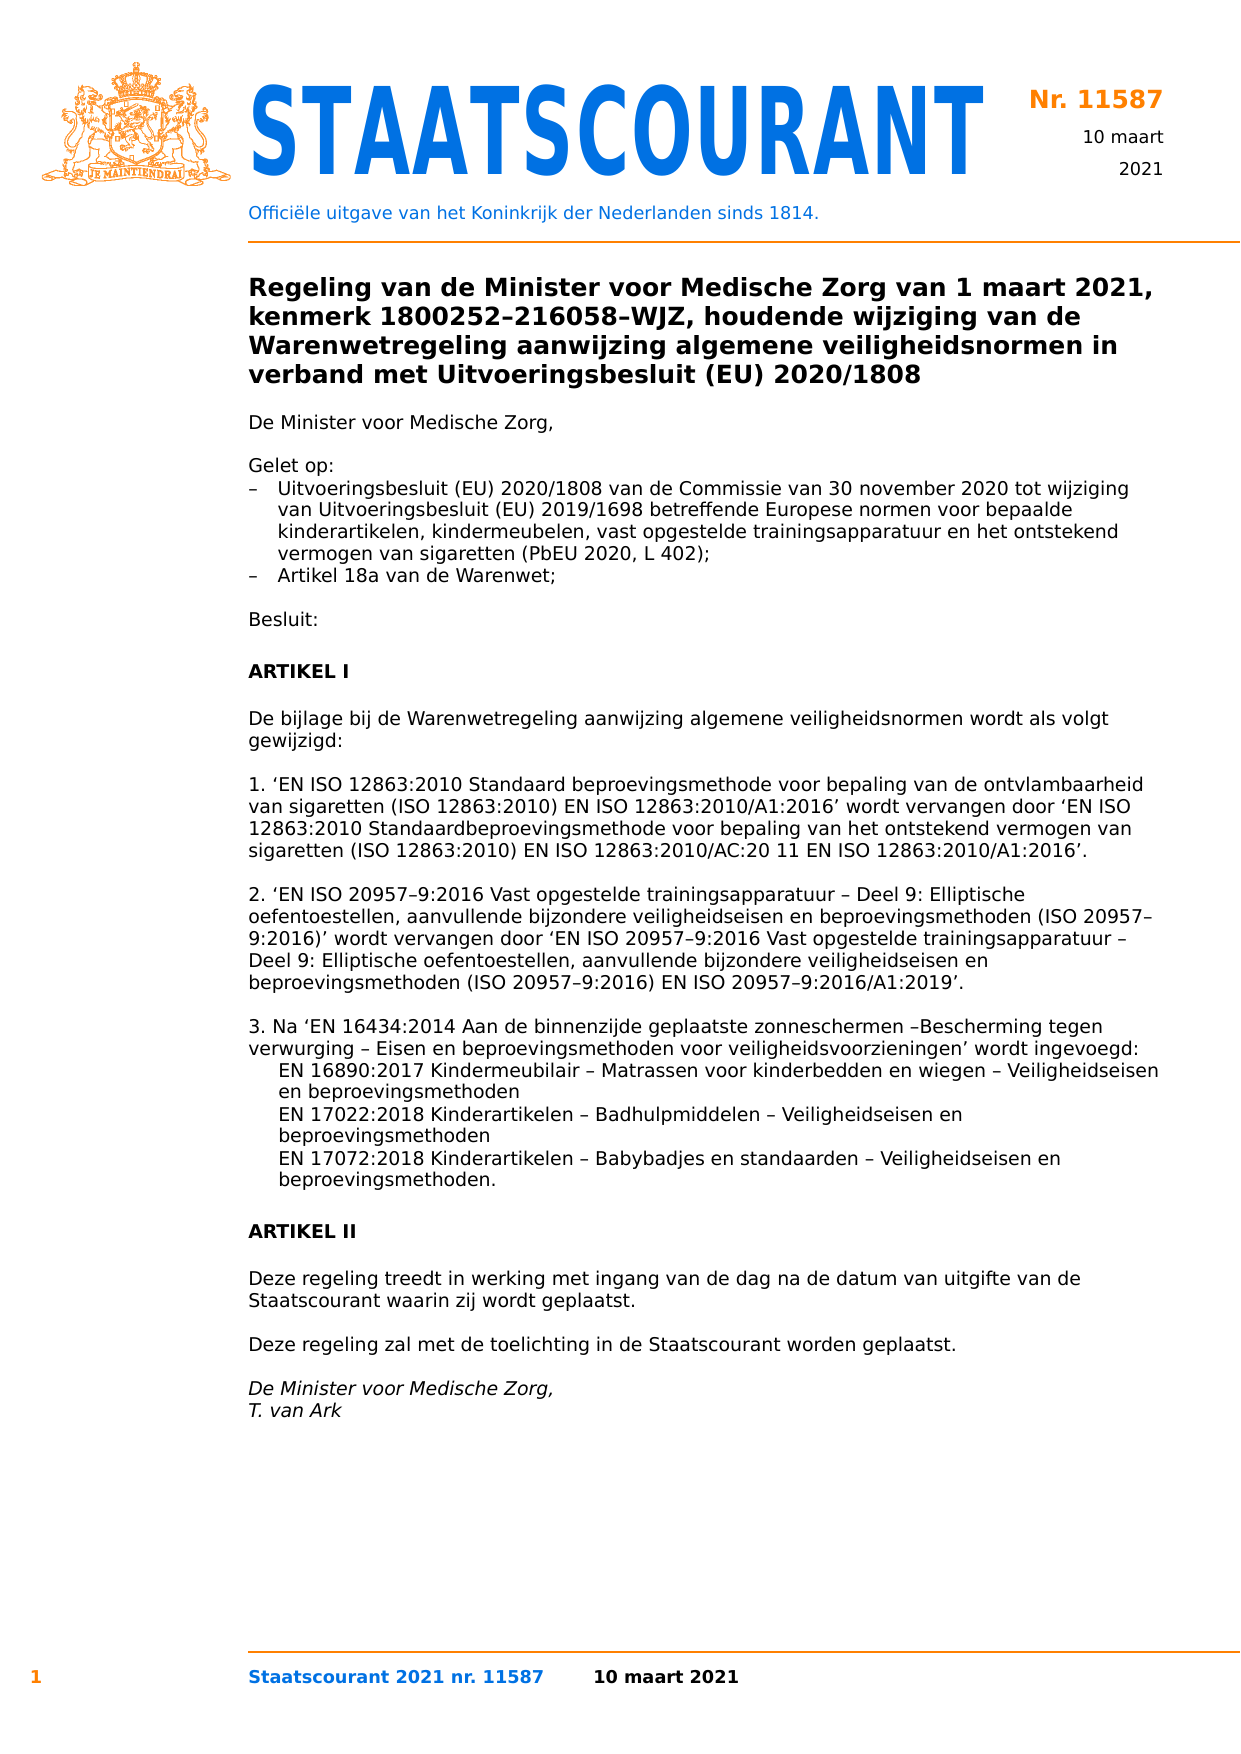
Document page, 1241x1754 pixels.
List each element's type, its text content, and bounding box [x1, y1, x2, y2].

table_header Nr. 11587 [998, 62, 1240, 121]
text 2. ‘EN ISO 20957–9:2016 Vast opgestelde trainingsapparatuur – Deel 9: Elliptische oefentoestellen, aanvullende bijzondere veiligheidseisen en beproevingsmethoden (ISO 20957–9:2016)’ wordt vervangen door ‘EN ISO 20957–9:2016 Vast opgestelde trainingsapparatuur – Deel 9: Elliptische oefentoestellen, aanvullende bijzondere veiligheidseisen en beproevingsmethoden (ISO 20957–9:2016) EN ISO 20957–9:2016/A1:2019’. [248, 884, 1163, 994]
text De bijlage bij de Warenwetregeling aanwijzing algemene veiligheidsnormen wordt als volgt gewijzigd: [248, 708, 1163, 752]
text De Minister voor Medische Zorg, T. van Ark [248, 1378, 1163, 1422]
subtitle ARTIKEL I [248, 661, 1163, 683]
table_cell 2021 [998, 153, 1240, 203]
table_cell Officiële uitgave van het Koninkrijk der Nederlanden sinds 1814. [248, 203, 1240, 241]
text De Minister voor Medische Zorg, [248, 412, 1163, 433]
subtitle ARTIKEL II [248, 1221, 1163, 1243]
table_header [25, 62, 248, 241]
subtitle Regeling van de Minister voor Medische Zorg van 1 maart 2021, kenmerk 1800252–216058–WJZ, houdende wijziging van de Warenwetregeling aanwijzing algemene veiligheidsnormen in verband met Uitvoeringsbesluit (EU) 2020/1808 [248, 273, 1163, 390]
text Deze regeling treedt in werking met ingang van de dag na de datum van uitgifte van de Staatscourant waarin zij wordt geplaatst. [248, 1268, 1163, 1312]
text Deze regeling zal met de toelichting in de Staatscourant worden geplaatst. [248, 1334, 1163, 1356]
text – Artikel 18a van de Warenwet; [248, 565, 1163, 587]
text Besluit: [248, 609, 1163, 631]
text 1. ‘EN ISO 12863:2010 Standaard beproevingsmethode voor bepaling van de ontvlambaarheid van sigaretten (ISO 12863:2010) EN ISO 12863:2010/A1:2016’ wordt vervangen door ‘EN ISO 12863:2010 Standaardbeproevingsmethode voor bepaling van het ontstekend vermogen van sigaretten (ISO 12863:2010) EN ISO 12863:2010/AC:20 11 EN ISO 12863:2010/A1:2016’. [248, 774, 1163, 862]
text EN 17072:2018 Kinderartikelen – Babybadjes en standaarden – Veiligheidseisen en beproevingsmethoden. [278, 1147, 1163, 1191]
table_header STAATSCOURANT [248, 62, 998, 203]
picture [41, 62, 231, 186]
text Gelet op: [248, 455, 1163, 477]
text – Uitvoeringsbesluit (EU) 2020/1808 van de Commissie van 30 november 2020 tot wijziging van Uitvoeringsbesluit (EU) 2019/1698 betreffende Europese normen voor bepaalde kinderartikelen, kindermeubelen, vast opgestelde trainingsapparatuur en het ontstekend vermogen van sigaretten (PbEU 2020, L 402); [248, 477, 1163, 565]
table_cell 10 maart [998, 121, 1240, 153]
text 3. Na ‘EN 16434:2014 Aan de binnenzijde geplaatste zonneschermen –Bescherming tegen verwurging – Eisen en beproevingsmethoden voor veiligheidsvoorzieningen’ wordt ingevoegd: [248, 1016, 1163, 1059]
text EN 16890:2017 Kindermeubilair – Matrassen voor kinderbedden en wiegen – Veiligheidseisen en beproevingsmethoden [278, 1059, 1163, 1103]
text EN 17022:2018 Kinderartikelen – Badhulpmiddelen – Veiligheidseisen en beproevingsmethoden [278, 1103, 1163, 1147]
